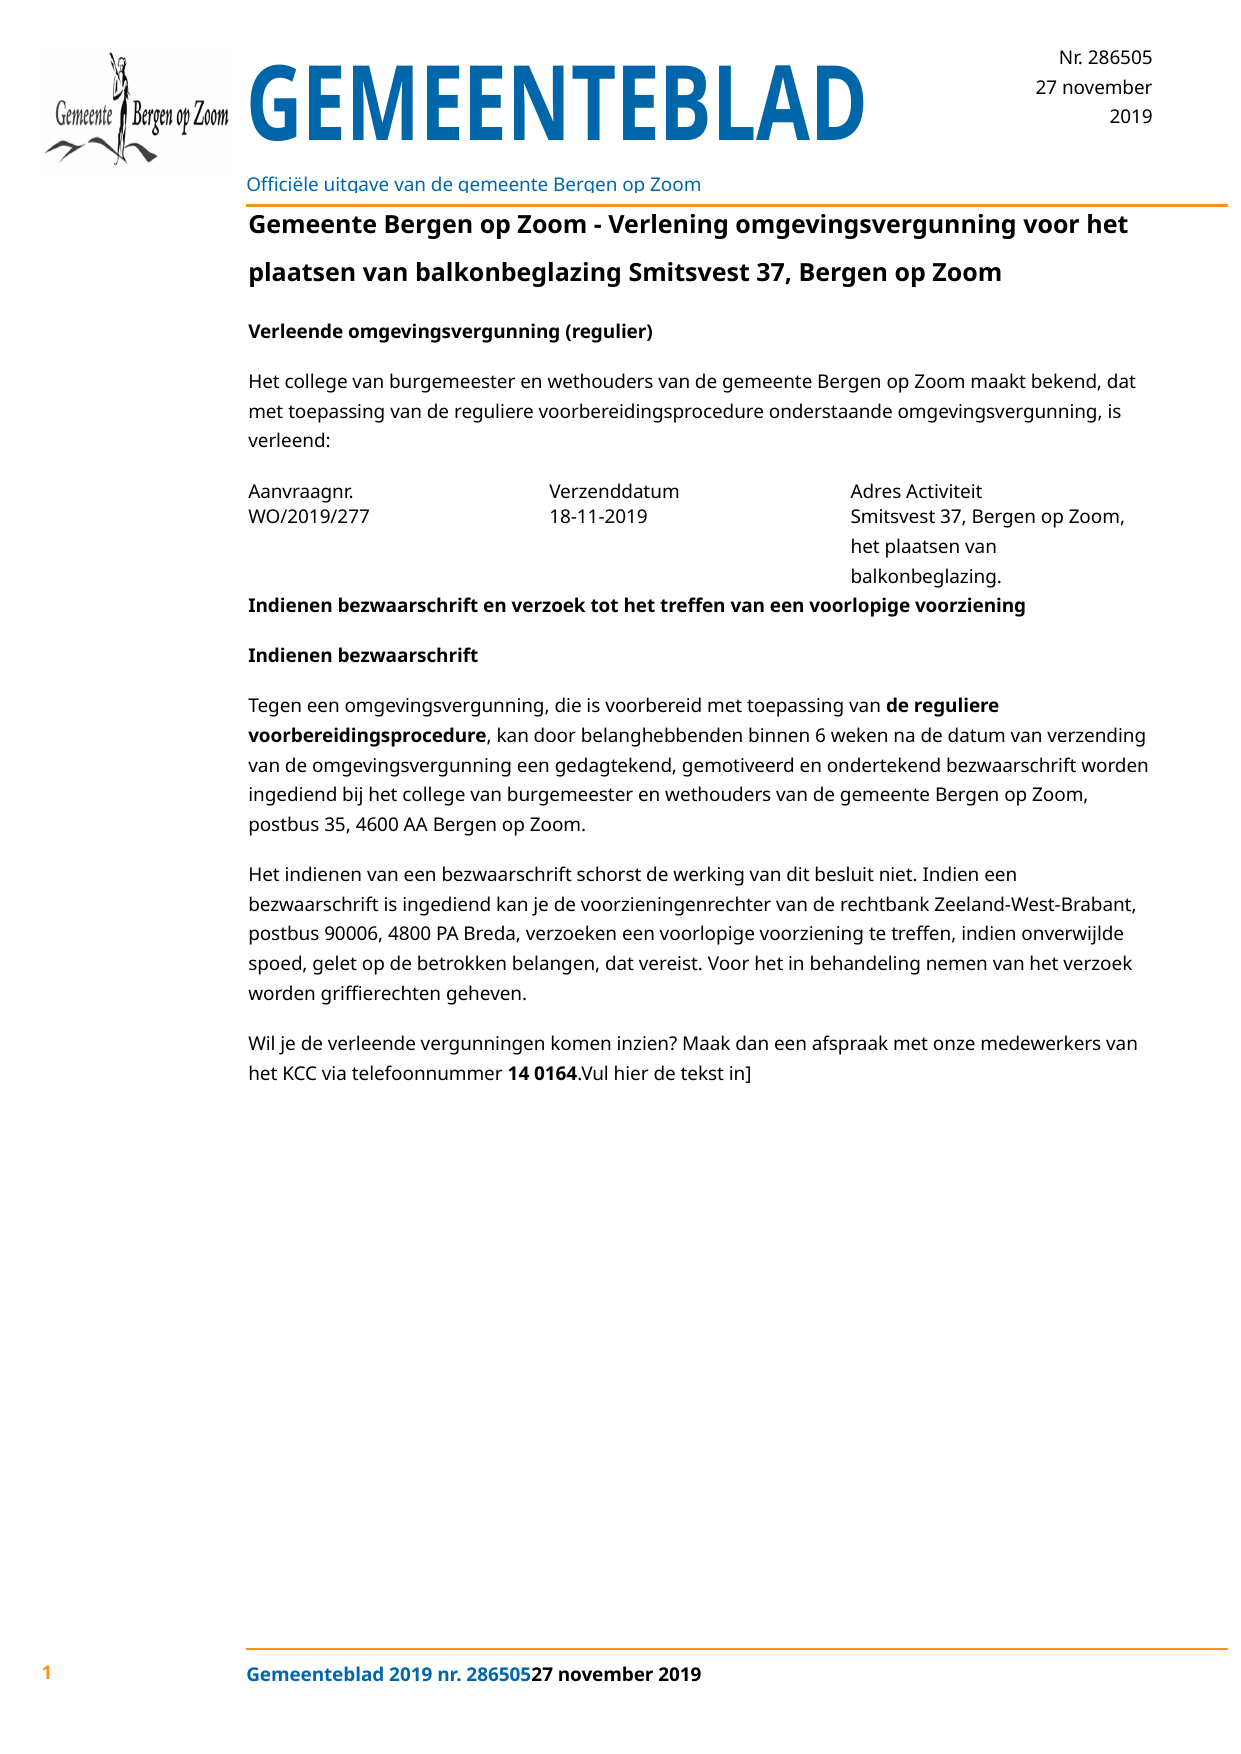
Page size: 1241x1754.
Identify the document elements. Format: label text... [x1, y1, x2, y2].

table_header Aanvraagnr. [248, 478, 549, 504]
text Het indienen van een bezwaarschrift schorst de werking van dit besluit niet. Indien een bezwaarschrift is ingediend kan je de voorzieningenrechter van de rechtbank Zeeland-West-Brabant, postbus 90006, 4800 PA Breda, verzoeken een voorlopige voorziening te treffen, indien onverwijlde spoed, gelet op de betrokken belangen, dat vereist. Voor het in behandeling nemen van het verzoek worden griffierechten geheven. [248, 861, 1152, 1006]
text Het college van burgemeester en wethouders van de gemeente Bergen op Zoom maakt bekend, dat met toepassing van de reguliere voorbereidingsprocedure onderstaande omgevingsvergunning, is verleend: [248, 368, 1152, 453]
table_header Adres Activiteit [850, 478, 1152, 504]
table_header Verzenddatum [549, 478, 850, 504]
picture [41, 47, 231, 172]
text Tegen een omgevingsvergunning, die is voorbereid met toepassing van de reguliere voorbereidingsprocedure, kan door belanghebbenden binnen 6 weken na de datum van verzending van de omgevingsvergunning een gedagtekend, gemotiveerd en ondertekend bezwaarschrift worden ingediend bij het college van burgemeester en wethouders van de gemeente Bergen op Zoom, postbus 35, 4600 AA Bergen op Zoom. [248, 693, 1152, 837]
text Verleende omgevingsvergunning (regulier) [248, 318, 1152, 344]
text Wil je de verleende vergunningen komen inzien? Maak dan een afspraak met onze medewerkers van het KCC via telefoonnummer 14 0164.Vul hier de tekst in] [248, 1030, 1152, 1086]
table_cell Smitsvest 37, Bergen op Zoom, het plaatsen van balkonbeglazing. [850, 504, 1152, 589]
table_cell 18-11-2019 [549, 504, 850, 589]
text Indienen bezwaarschrift en verzoek tot het treffen van een voorlopige voorziening [248, 592, 1152, 618]
table_cell WO/2019/277 [248, 504, 549, 589]
text Indienen bezwaarschrift [248, 642, 1152, 668]
text Gemeente Bergen op Zoom - Verlening omgevingsvergunning voor het plaatsen van balkonbeglazing Smitsvest 37, Bergen op Zoom [248, 207, 1152, 288]
